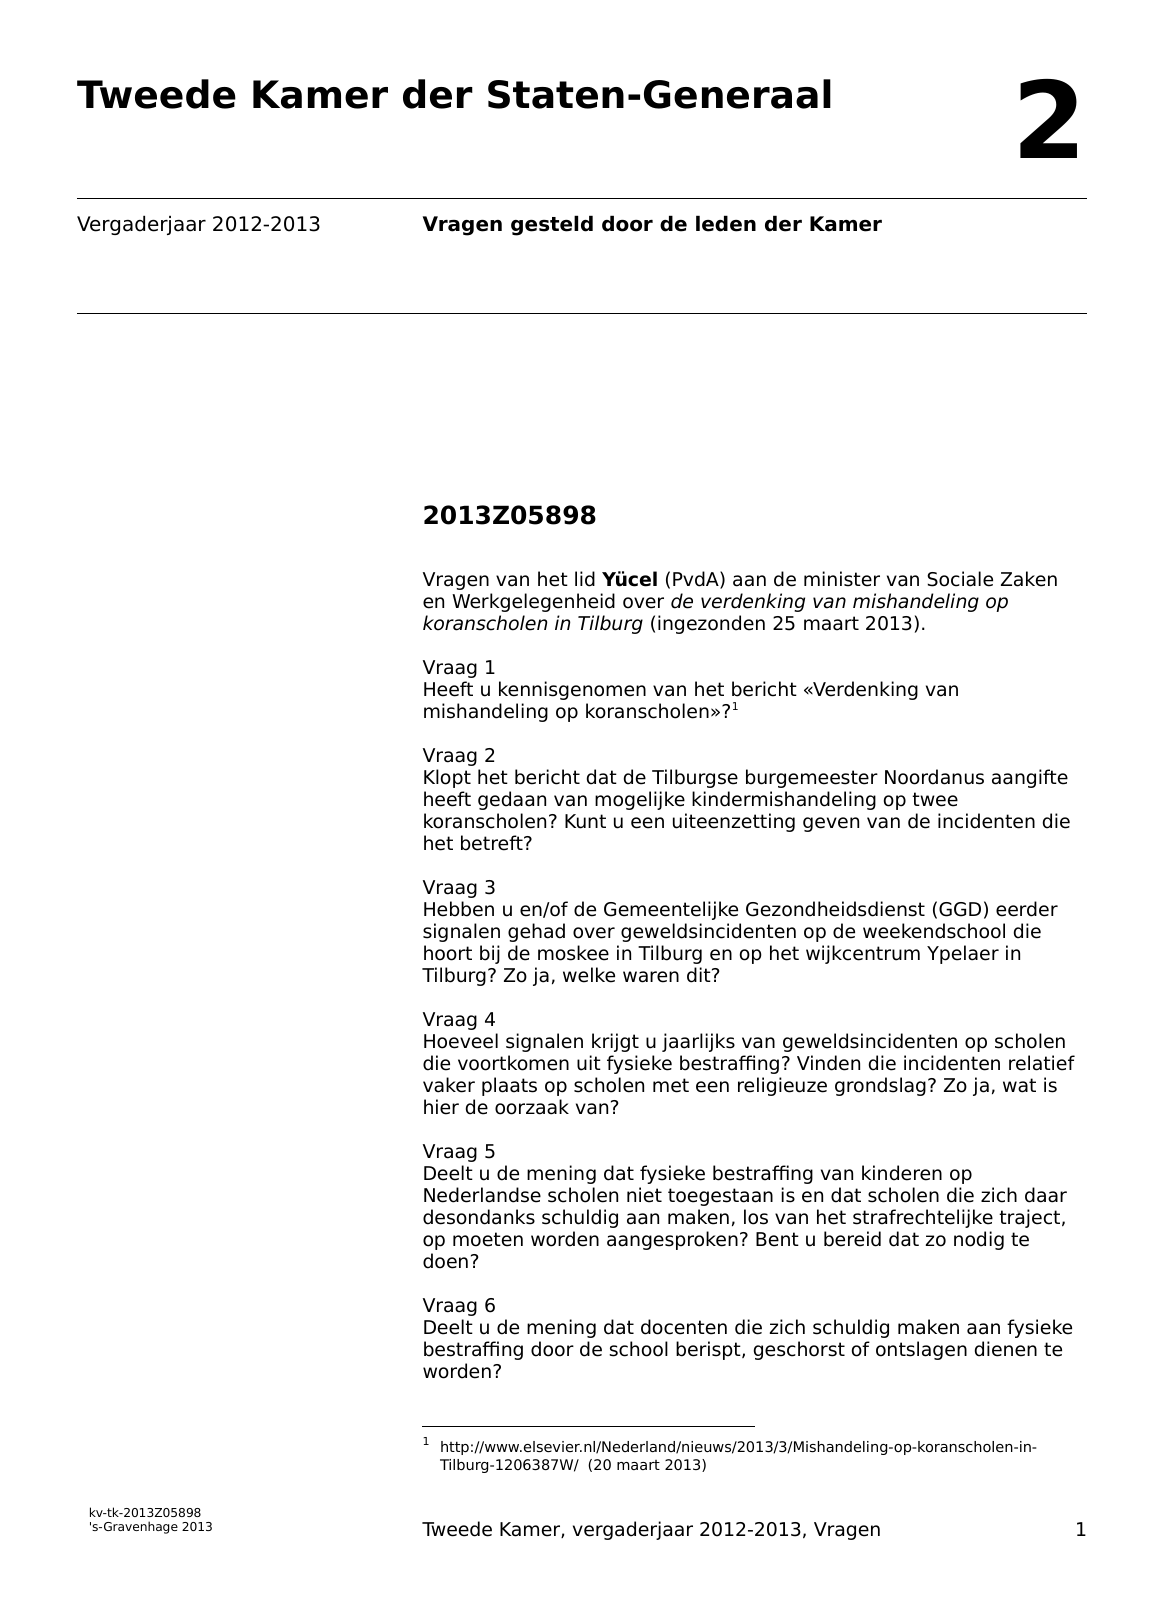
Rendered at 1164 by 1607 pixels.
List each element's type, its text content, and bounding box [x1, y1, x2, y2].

text Heeft u kennisgenomen van het bericht «Verdenking van mishandeling op koranscholen»? [422, 679, 1087, 723]
text Vraag 4 [422, 1009, 1087, 1031]
text http://www.elsevier.nl/Nederland/nieuws/2013/3/Mishandeling-op-koranscholen-in-Tilburg-1206387W/ (20 maart 2013) [422, 1435, 1087, 1474]
text Vraag 2 [422, 745, 1087, 767]
text Vraag 1 [422, 657, 1087, 679]
table_header Tweede Kamer der Staten-Generaal [77, 59, 886, 198]
table_cell Vragen gesteld door de leden der Kamer [422, 199, 1087, 313]
text Vragen van het lid Yücel (PvdA) aan de minister van Sociale Zaken en Werkgelegenheid over de verdenking van mishandeling op koranscholen in Tilburg (ingezonden 25 maart 2013). [422, 569, 1087, 635]
text Deelt u de mening dat fysieke bestraffing van kinderen op Nederlandse scholen niet toegestaan is en dat scholen die zich daar desondanks schuldig aan maken, los van het strafrechtelijke traject, op moeten worden aangesproken? Bent u bereid dat zo nodig te doen? [422, 1163, 1087, 1273]
text kv-tk-2013Z05898 [88, 1506, 323, 1520]
table_header 2 [886, 59, 1087, 198]
text 's-Gravenhage 2013 [88, 1520, 323, 1534]
text Vraag 6 [422, 1295, 1087, 1317]
text Deelt u de mening dat docenten die zich schuldig maken aan fysieke bestraffing door de school berispt, geschorst of ontslagen dienen te worden? [422, 1317, 1087, 1383]
text Hebben u en/of de Gemeentelijke Gezondheidsdienst (GGD) eerder signalen gehad over geweldsincidenten op de weekendschool die hoort bij de moskee in Tilburg en op het wijkcentrum Ypelaer in Tilburg? Zo ja, welke waren dit? [422, 899, 1087, 987]
text 2013Z05898 [422, 501, 1087, 531]
text Hoeveel signalen krijgt u jaarlijks van geweldsincidenten op scholen die voortkomen uit fysieke bestraffing? Vinden die incidenten relatief vaker plaats op scholen met een religieuze grondslag? Zo ja, wat is hier de oorzaak van? [422, 1031, 1087, 1119]
text Klopt het bericht dat de Tilburgse burgemeester Noordanus aangifte heeft gedaan van mogelijke kindermishandeling op twee koranscholen? Kunt u een uiteenzetting geven van de incidenten die het betreft? [422, 767, 1087, 855]
text Vraag 5 [422, 1141, 1087, 1163]
text Vraag 3 [422, 877, 1087, 899]
table_cell Vergaderjaar 2012-2013 [77, 199, 422, 313]
